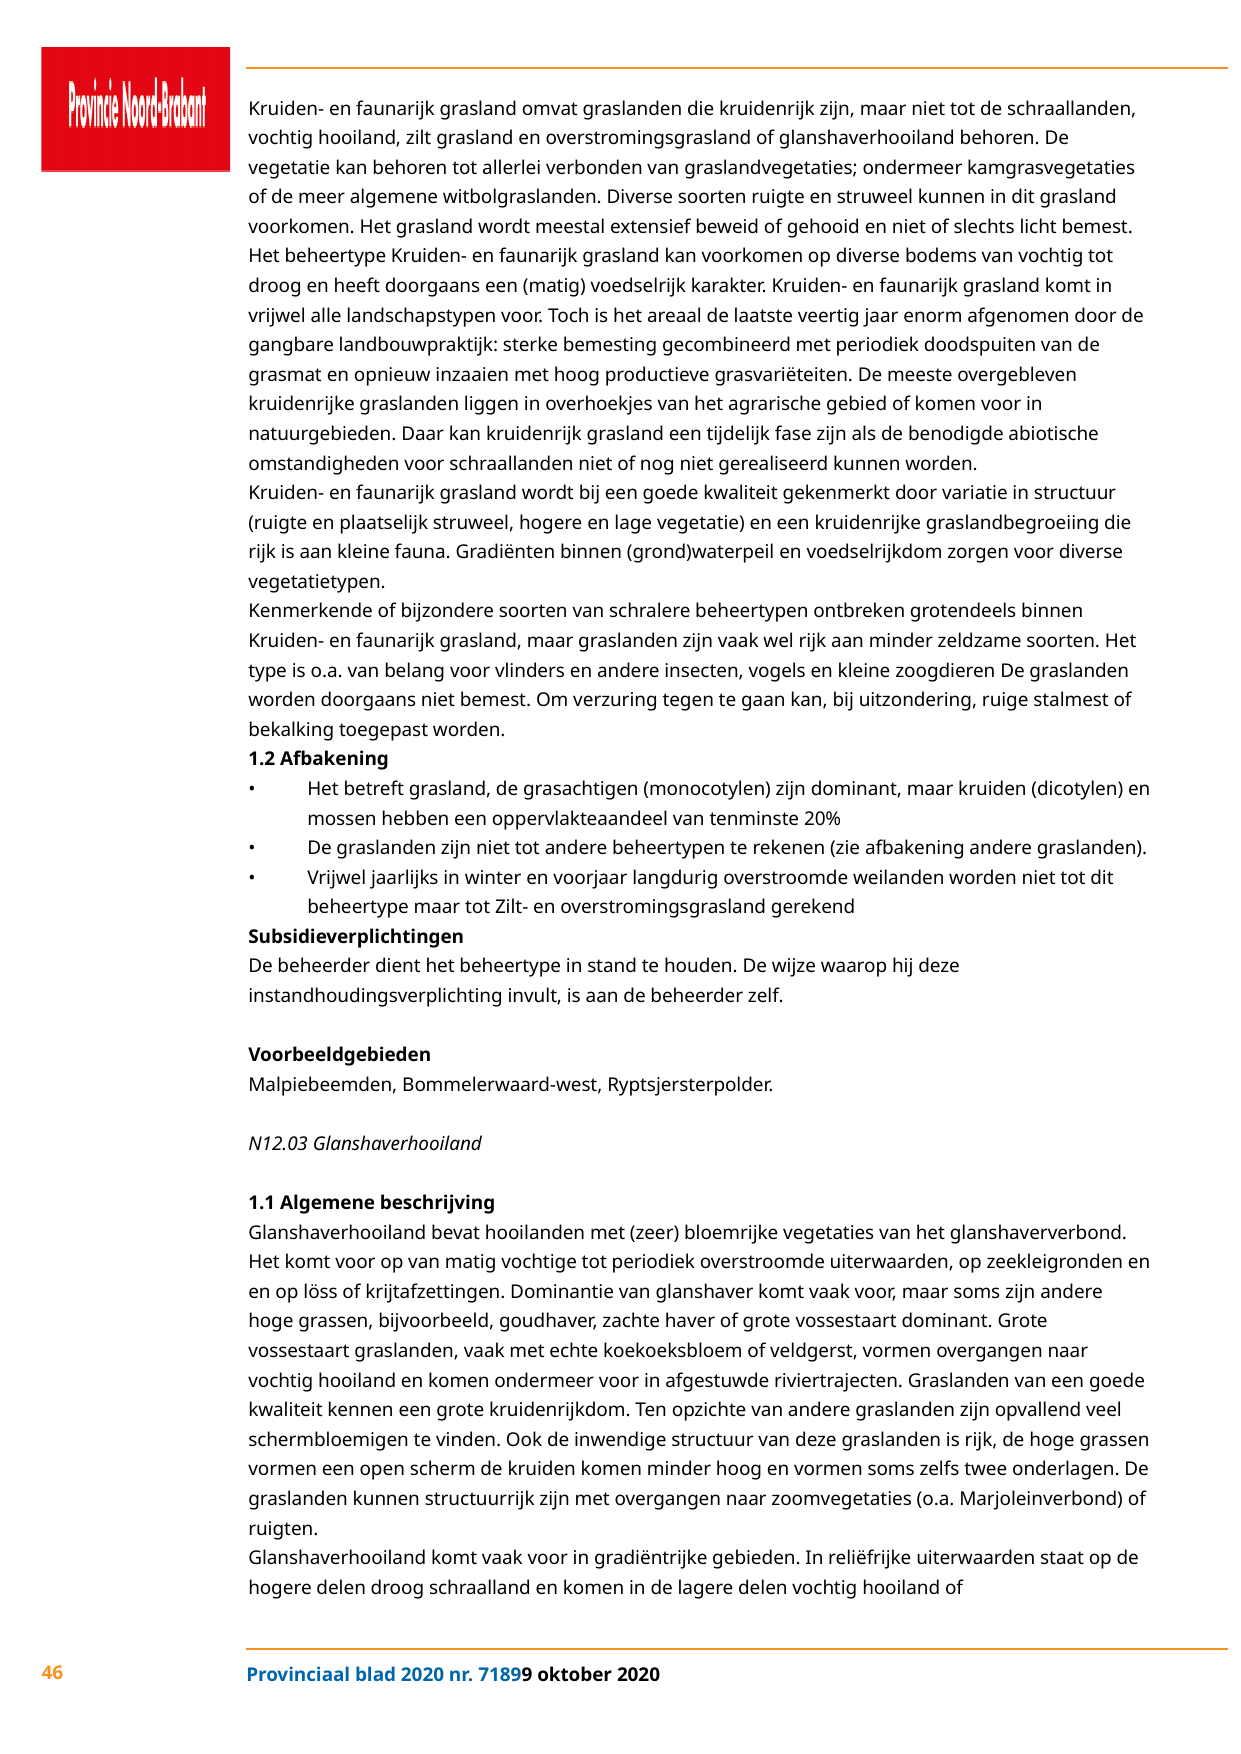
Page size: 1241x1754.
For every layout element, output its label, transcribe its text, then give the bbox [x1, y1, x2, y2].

text Kruiden- en faunarijk grasland wordt bij een goede kwaliteit gekenmerkt door variatie in structuur (ruigte en plaatselijk struweel, hogere en lage vegetatie) en een kruidenrijke graslandbegroeiing die rijk is aan kleine fauna. Gradiënten binnen (grond)waterpeil en voedselrijkdom zorgen voor diverse vegetatietypen. [248, 479, 1152, 594]
picture [41, 47, 231, 172]
list Vrijwel jaarlijks in winter en voorjaar langdurig overstroomde weilanden worden niet tot dit beheertype maar tot Zilt- en overstromingsgrasland gerekend [248, 864, 1152, 919]
text 1.2 Afbakening [248, 746, 1152, 771]
text Kenmerkende of bijzondere soorten van schralere beheertypen ontbreken grotendeels binnen Kruiden- en faunarijk grasland, maar graslanden zijn vaak wel rijk aan minder zeldzame soorten. Het type is o.a. van belang voor vlinders en andere insecten, vogels en kleine zoogdieren De graslanden worden doorgaans niet bemest. Om verzuring tegen te gaan kan, bij uitzondering, ruige stalmest of bekalking toegepast worden. [248, 598, 1152, 742]
text De beheerder dient het beheertype in stand te houden. De wijze waarop hij deze instandhoudingsverplichting invult, is aan de beheerder zelf. [248, 953, 1152, 1008]
text Het beheertype Kruiden- en faunarijk grasland kan voorkomen op diverse bodems van vochtig tot droog en heeft doorgaans een (matig) voedselrijk karakter. Kruiden- en faunarijk grasland komt in vrijwel alle landschapstypen voor. Toch is het areaal de laatste veertig jaar enorm afgenomen door de gangbare landbouwpraktijk: sterke bemesting gecombineerd met periodiek doodspuiten van de grasmat en opnieuw inzaaien met hoog productieve grasvariëteiten. De meeste overgebleven kruidenrijke graslanden liggen in overhoekjes van het agrarische gebied of komen voor in natuurgebieden. Daar kan kruidenrijk grasland een tijdelijk fase zijn als de benodigde abiotische omstandigheden voor schraallanden niet of nog niet gerealiseerd kunnen worden. [248, 243, 1152, 476]
text Subsidieverplichtingen [248, 923, 1152, 949]
list Het betreft grasland, de grasachtigen (monocotylen) zijn dominant, maar kruiden (dicotylen) en mossen hebben een oppervlakteaandeel van tenminste 20% [248, 775, 1152, 831]
text Malpiebeemden, Bommelerwaard-west, Ryptsjersterpolder. [248, 1071, 1152, 1097]
text Glanshaverhooiland komt vaak voor in gradiëntrijke gebieden. In reliëfrijke uiterwaarden staat op de hogere delen droog schraalland en komen in de lagere delen vochtig hooiland of [248, 1544, 1152, 1600]
list De graslanden zijn niet tot andere beheertypen te rekenen (zie afbakening andere graslanden). [248, 834, 1152, 860]
text Glanshaverhooiland bevat hooilanden met (zeer) bloemrijke vegetaties van het glanshaververbond. Het komt voor op van matig vochtige tot periodiek overstroomde uiterwaarden, op zeekleigronden en en op löss of krijtafzettingen. Dominantie van glanshaver komt vaak voor, maar soms zijn andere hoge grassen, bijvoorbeeld, goudhaver, zachte haver of grote vossestaart dominant. Grote vossestaart graslanden, vaak met echte koekoeksbloem of veldgerst, vormen overgangen naar vochtig hooiland en komen ondermeer voor in afgestuwde riviertrajecten. Graslanden van een goede kwaliteit kennen een grote kruidenrijkdom. Ten opzichte van andere graslanden zijn opvallend veel schermbloemigen te vinden. Ook de inwendige structuur van deze graslanden is rijk, de hoge grassen vormen een open scherm de kruiden komen minder hoog en vormen soms zelfs twee onderlagen. De graslanden kunnen structuurrijk zijn met overgangen naar zoomvegetaties (o.a. Marjoleinverbond) of ruigten. [248, 1219, 1152, 1541]
text Kruiden- en faunarijk grasland omvat graslanden die kruidenrijk zijn, maar niet tot de schraallanden, vochtig hooiland, zilt grasland en overstromingsgrasland of glanshaverhooiland behoren. De vegetatie kan behoren tot allerlei verbonden van graslandvegetaties; ondermeer kamgrasvegetaties of de meer algemene witbolgraslanden. Diverse soorten ruigte en struweel kunnen in dit grasland voorkomen. Het grasland wordt meestal extensief beweid of gehooid en niet of slechts licht bemest. [248, 95, 1152, 239]
text 1.1 Algemene beschrijving [248, 1189, 1152, 1215]
text Voorbeeldgebieden [248, 1041, 1152, 1067]
text N12.03 Glanshaverhooiland [248, 1130, 1152, 1156]
